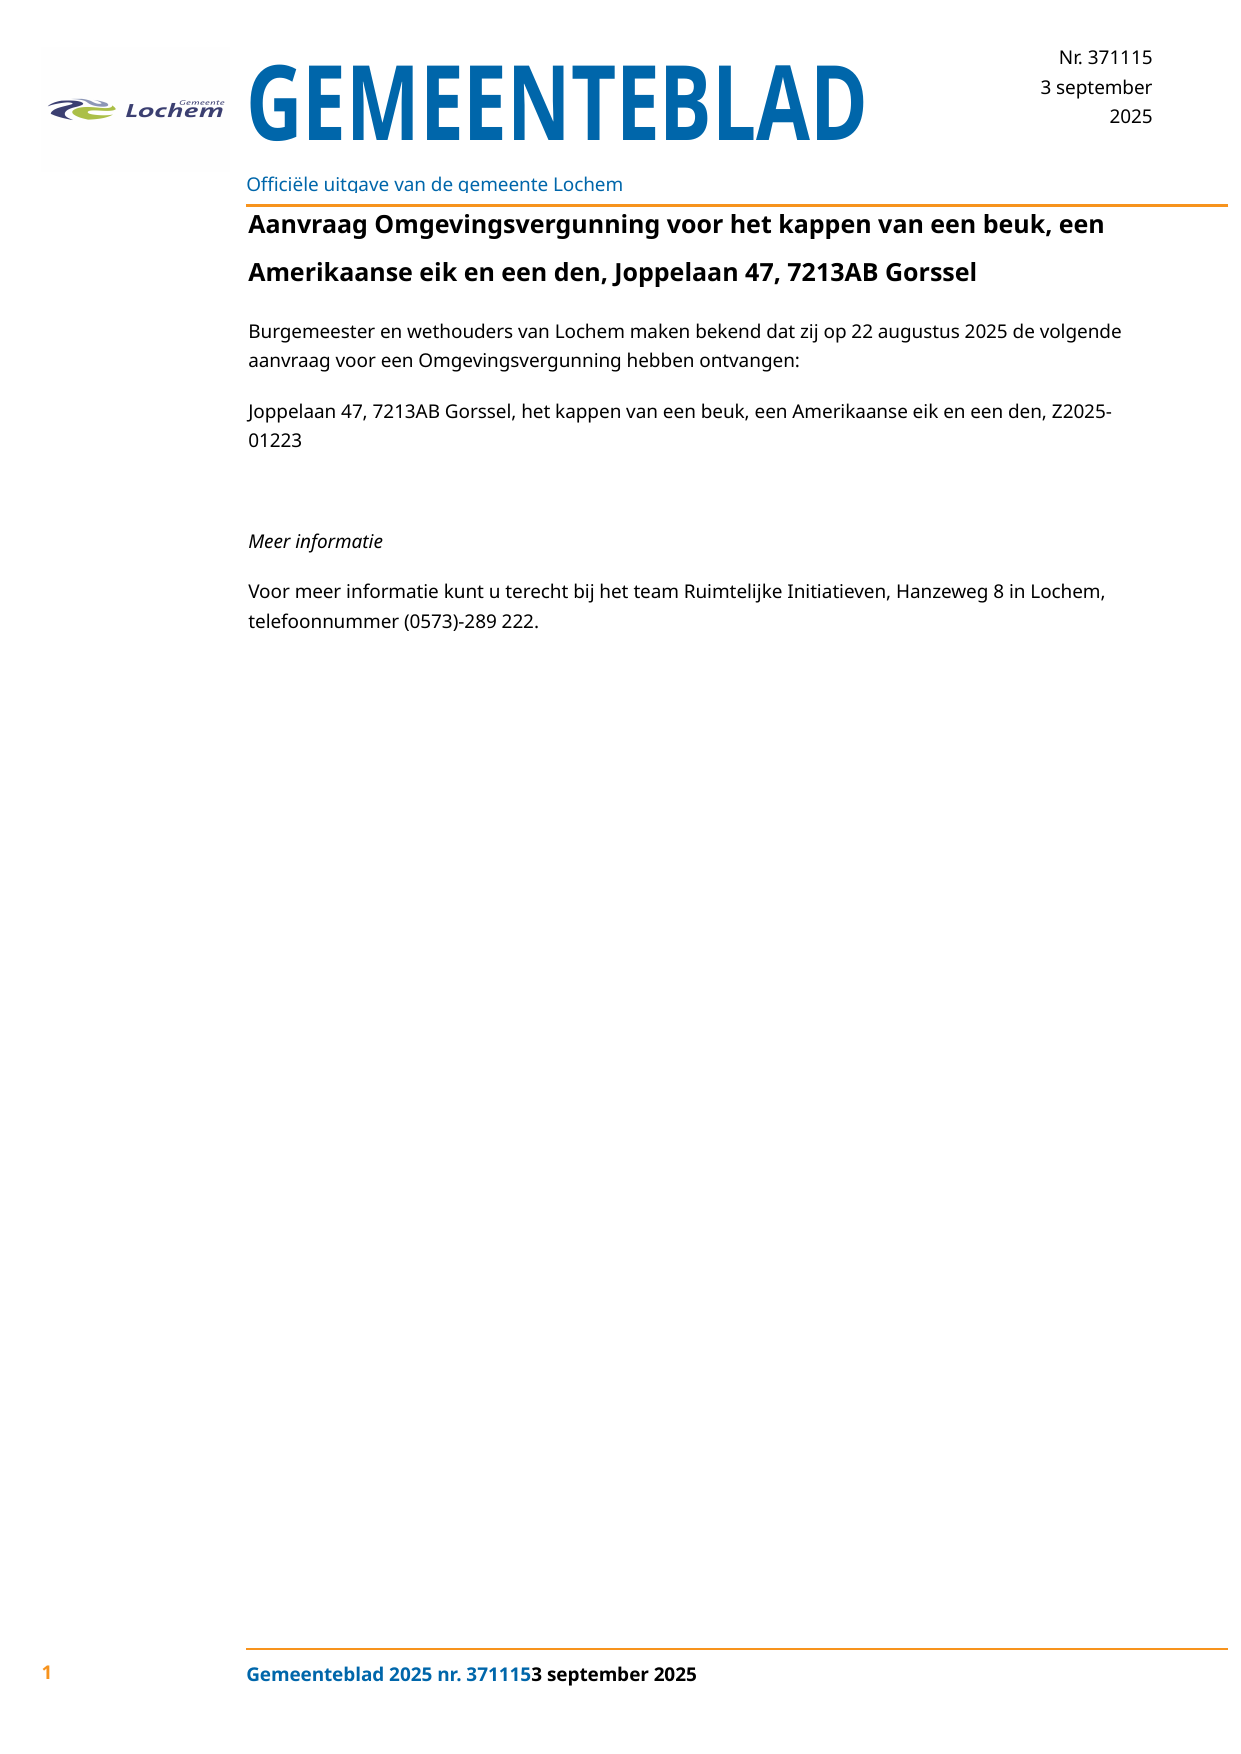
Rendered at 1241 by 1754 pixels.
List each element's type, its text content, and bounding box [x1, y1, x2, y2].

text Aanvraag Omgevingsvergunning voor het kappen van een beuk, een Amerikaanse eik en een den, Joppelaan 47, 7213AB Gorssel [248, 207, 1152, 288]
text Joppelaan 47, 7213AB Gorssel, het kappen van een beuk, een Amerikaanse eik en een den, Z2025-01223 [248, 398, 1152, 453]
picture [41, 47, 231, 172]
text Voor meer informatie kunt u terecht bij het team Ruimtelijke Initiatieven, Hanzeweg 8 in Lochem, telefoonnummer (0573)-289 222. [248, 579, 1152, 634]
text Burgemeester en wethouders van Lochem maken bekend dat zij op 22 augustus 2025 de volgende aanvraag voor een Omgevingsvergunning hebben ontvangen: [248, 318, 1152, 373]
text Meer informatie [248, 528, 1152, 554]
